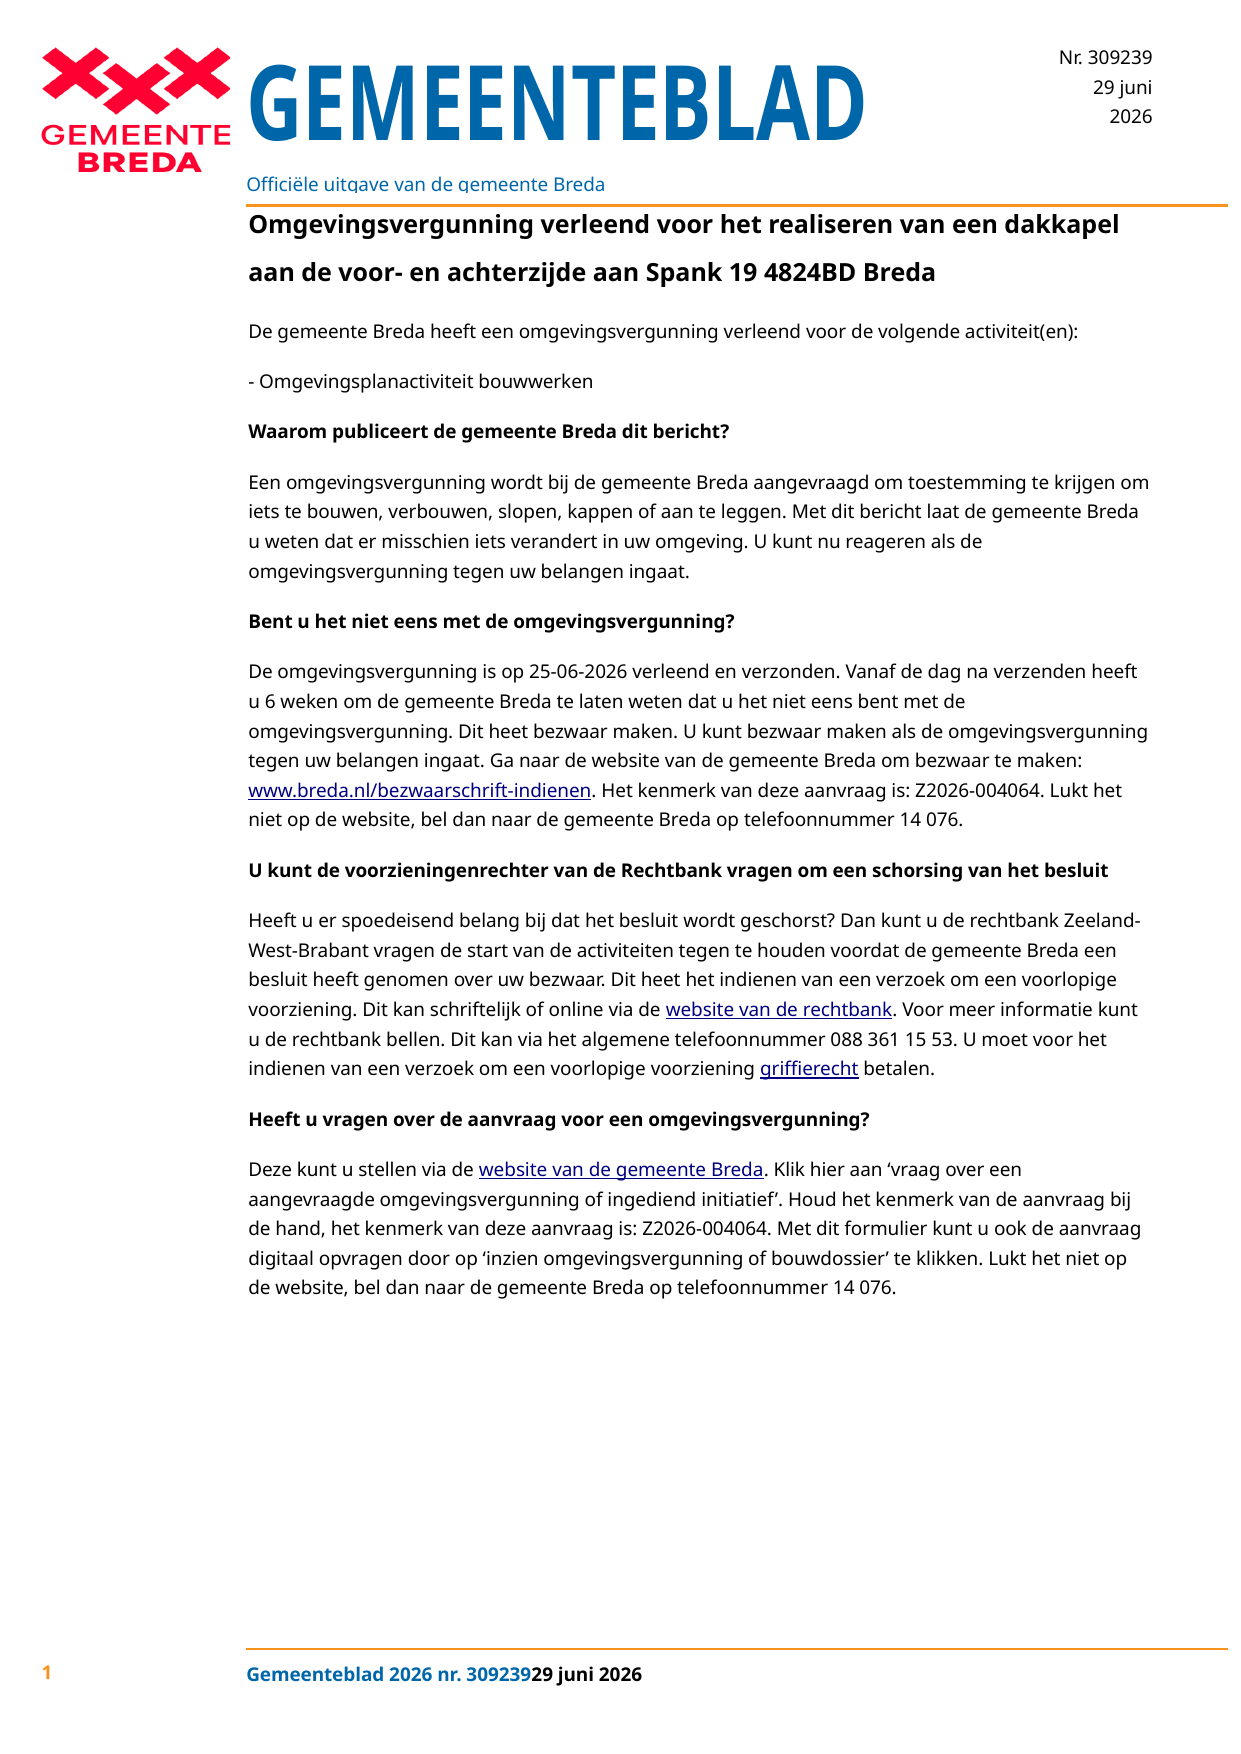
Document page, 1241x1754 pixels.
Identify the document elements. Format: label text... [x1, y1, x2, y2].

text De gemeente Breda heeft een omgevingsvergunning verleend voor de volgende activiteit(en): [248, 318, 1152, 344]
text U kunt de voorzieningenrechter van de Rechtbank vragen om een schorsing van het besluit [248, 857, 1152, 883]
text Heeft u vragen over de aanvraag voor een omgevingsvergunning? [248, 1106, 1152, 1132]
text Bent u het niet eens met de omgevingsvergunning? [248, 608, 1152, 634]
text Een omgevingsvergunning wordt bij de gemeente Breda aangevraagd om toestemming te krijgen om iets te bouwen, verbouwen, slopen, kappen of aan te leggen. Met dit bericht laat de gemeente Breda u weten dat er misschien iets verandert in uw omgeving. U kunt nu reageren als de omgevingsvergunning tegen uw belangen ingaat. [248, 469, 1152, 584]
picture [41, 47, 231, 172]
text Omgevingsvergunning verleend voor het realiseren van een dakkapel aan de voor- en achterzijde aan Spank 19 4824BD Breda [248, 207, 1152, 288]
text Deze kunt u stellen via de website van de gemeente Breda. Klik hier aan ‘vraag over een aangevraagde omgevingsvergunning of ingediend initiatief’. Houd het kenmerk van de aanvraag bij de hand, het kenmerk van deze aanvraag is: Z2026-004064. Met dit formulier kunt u ook de aanvraag digitaal opvragen door op ‘inzien omgevingsvergunning of bouwdossier’ te klikken. Lukt het niet op de website, bel dan naar de gemeente Breda op telefoonnummer 14 076. [248, 1156, 1152, 1300]
text De omgevingsvergunning is op 25-06-2026 verleend en verzonden. Vanaf de dag na verzenden heeft u 6 weken om de gemeente Breda te laten weten dat u het niet eens bent met de omgevingsvergunning. Dit heet bezwaar maken. U kunt bezwaar maken als de omgevingsvergunning tegen uw belangen ingaat. Ga naar de website van de gemeente Breda om bezwaar te maken: www.breda.nl/bezwaarschrift-indienen. Het kenmerk van deze aanvraag is: Z2026-004064. Lukt het niet op de website, bel dan naar de gemeente Breda op telefoonnummer 14 076. [248, 659, 1152, 832]
text Heeft u er spoedeisend belang bij dat het besluit wordt geschorst? Dan kunt u de rechtbank Zeeland-West-Brabant vragen de start van de activiteiten tegen te houden voordat de gemeente Breda een besluit heeft genomen over uw bezwaar. Dit heet het indienen van een verzoek om een voorlopige voorziening. Dit kan schriftelijk of online via de website van de rechtbank. Voor meer informatie kunt u de rechtbank bellen. Dit kan via het algemene telefoonnummer 088 361 15 53. U moet voor het indienen van een verzoek om een voorlopige voorziening griffierecht betalen. [248, 907, 1152, 1081]
text Waarom publiceert de gemeente Breda dit bericht? [248, 419, 1152, 444]
text - Omgevingsplanactiviteit bouwwerken [248, 368, 1152, 394]
